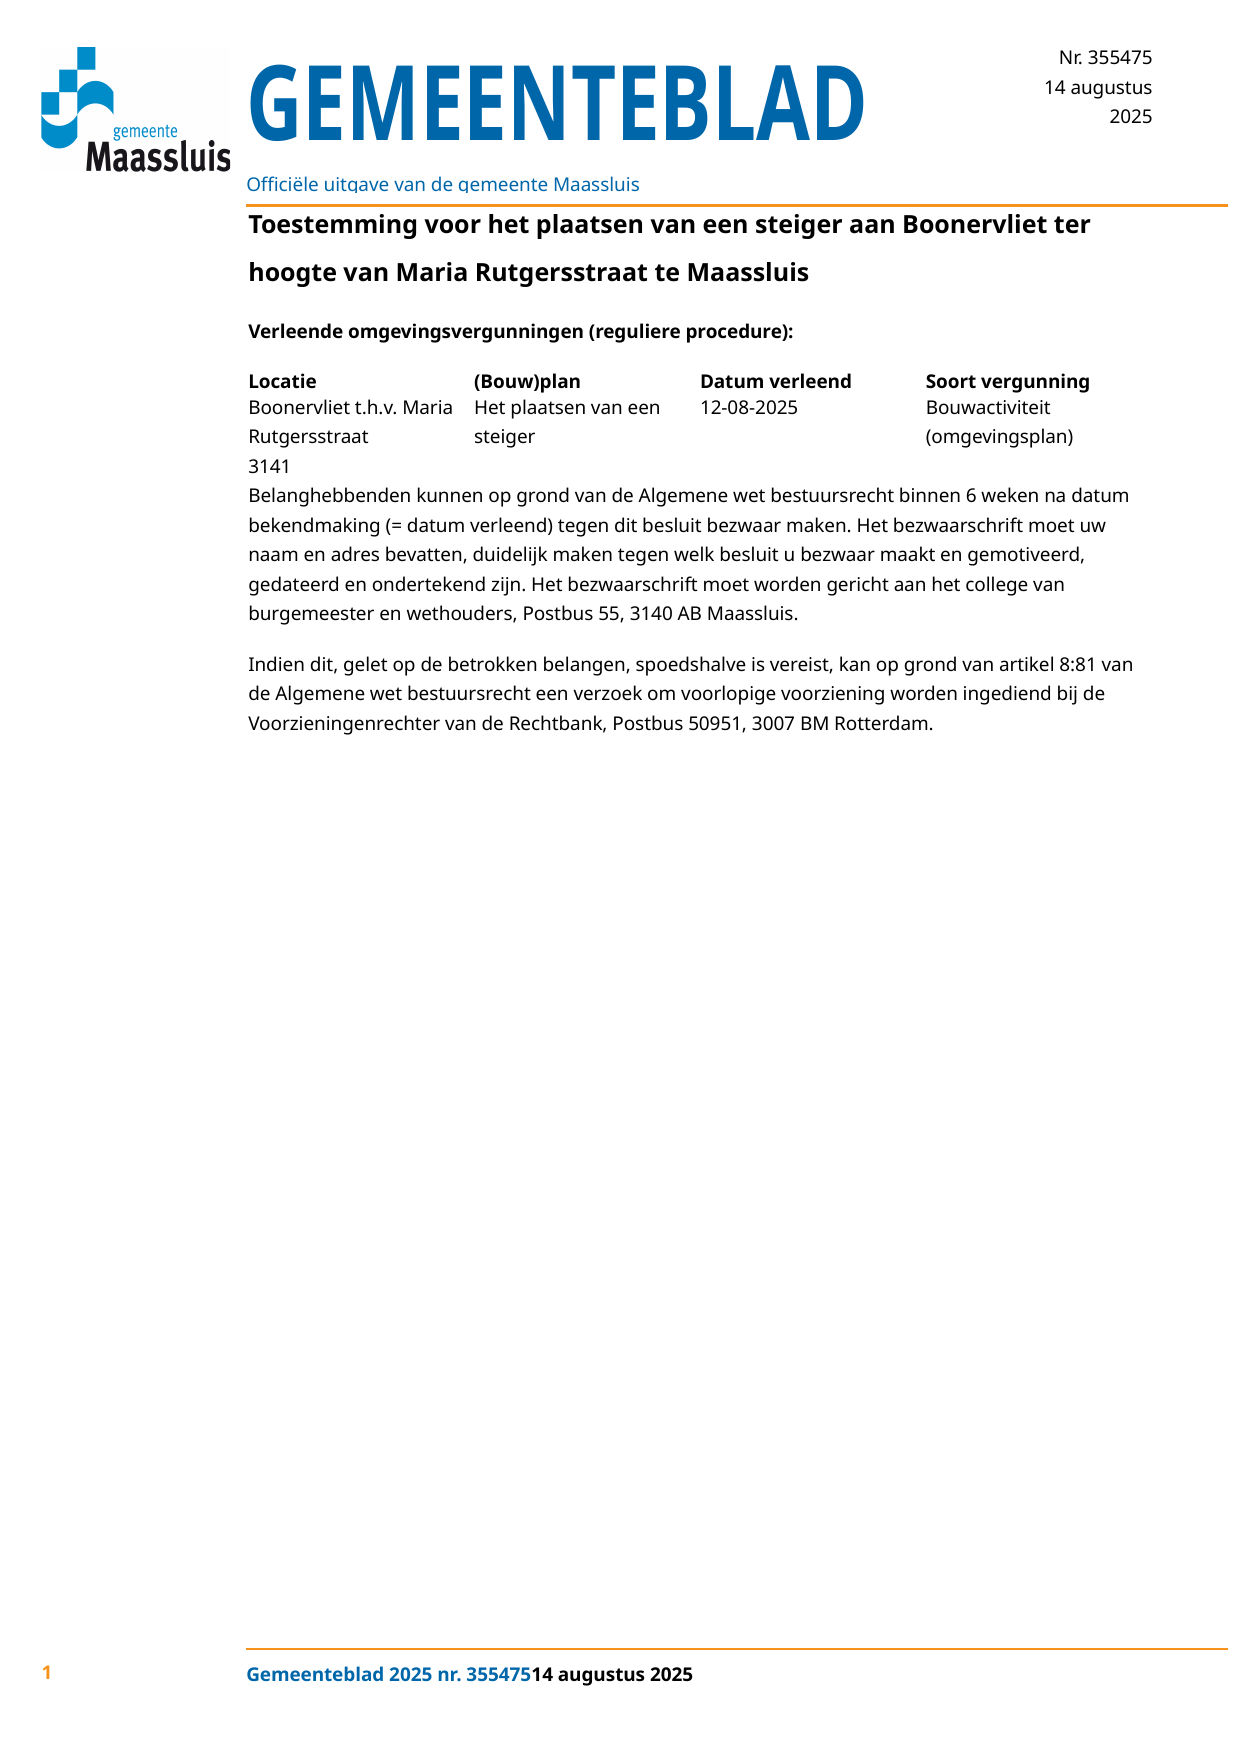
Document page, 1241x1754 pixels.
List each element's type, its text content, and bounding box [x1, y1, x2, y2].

table_cell 12-08-2025 [700, 394, 926, 479]
text Indien dit, gelet op de betrokken belangen, spoedshalve is vereist, kan op grond van artikel 8:81 van de Algemene wet bestuursrecht een verzoek om voorlopige voorziening worden ingediend bij de Voorzieningenrechter van de Rechtbank, Postbus 50951, 3007 BM Rotterdam. [248, 651, 1152, 736]
text Verleende omgevingsvergunningen (reguliere procedure): [248, 318, 1152, 344]
table_header (Bouw)plan [474, 369, 700, 394]
picture [41, 47, 77, 92]
picture [41, 47, 231, 172]
table_header Datum verleend [700, 369, 926, 394]
table_header Locatie [248, 369, 474, 394]
table_cell Bouwactiviteit (omgevingsplan) [926, 394, 1152, 479]
text Toestemming voor het plaatsen van een steiger aan Boonervliet ter hoogte van Maria Rutgersstraat te Maassluis [248, 207, 1152, 288]
table_cell Boonervliet t.h.v. Maria Rutgersstraat 3141 [248, 394, 474, 479]
table_header Soort vergunning [926, 369, 1152, 394]
table_cell Het plaatsen van een steiger [474, 394, 700, 479]
text Belanghebbenden kunnen op grond van de Algemene wet bestuursrecht binnen 6 weken na datum bekendmaking (= datum verleend) tegen dit besluit bezwaar maken. Het bezwaarschrift moet uw naam en adres bevatten, duidelijk maken tegen welk besluit u bezwaar maakt en gemotiveerd, gedateerd en ondertekend zijn. Het bezwaarschrift moet worden gericht aan het college van burgemeester en wethouders, Postbus 55, 3140 AB Maassluis. [248, 482, 1152, 626]
